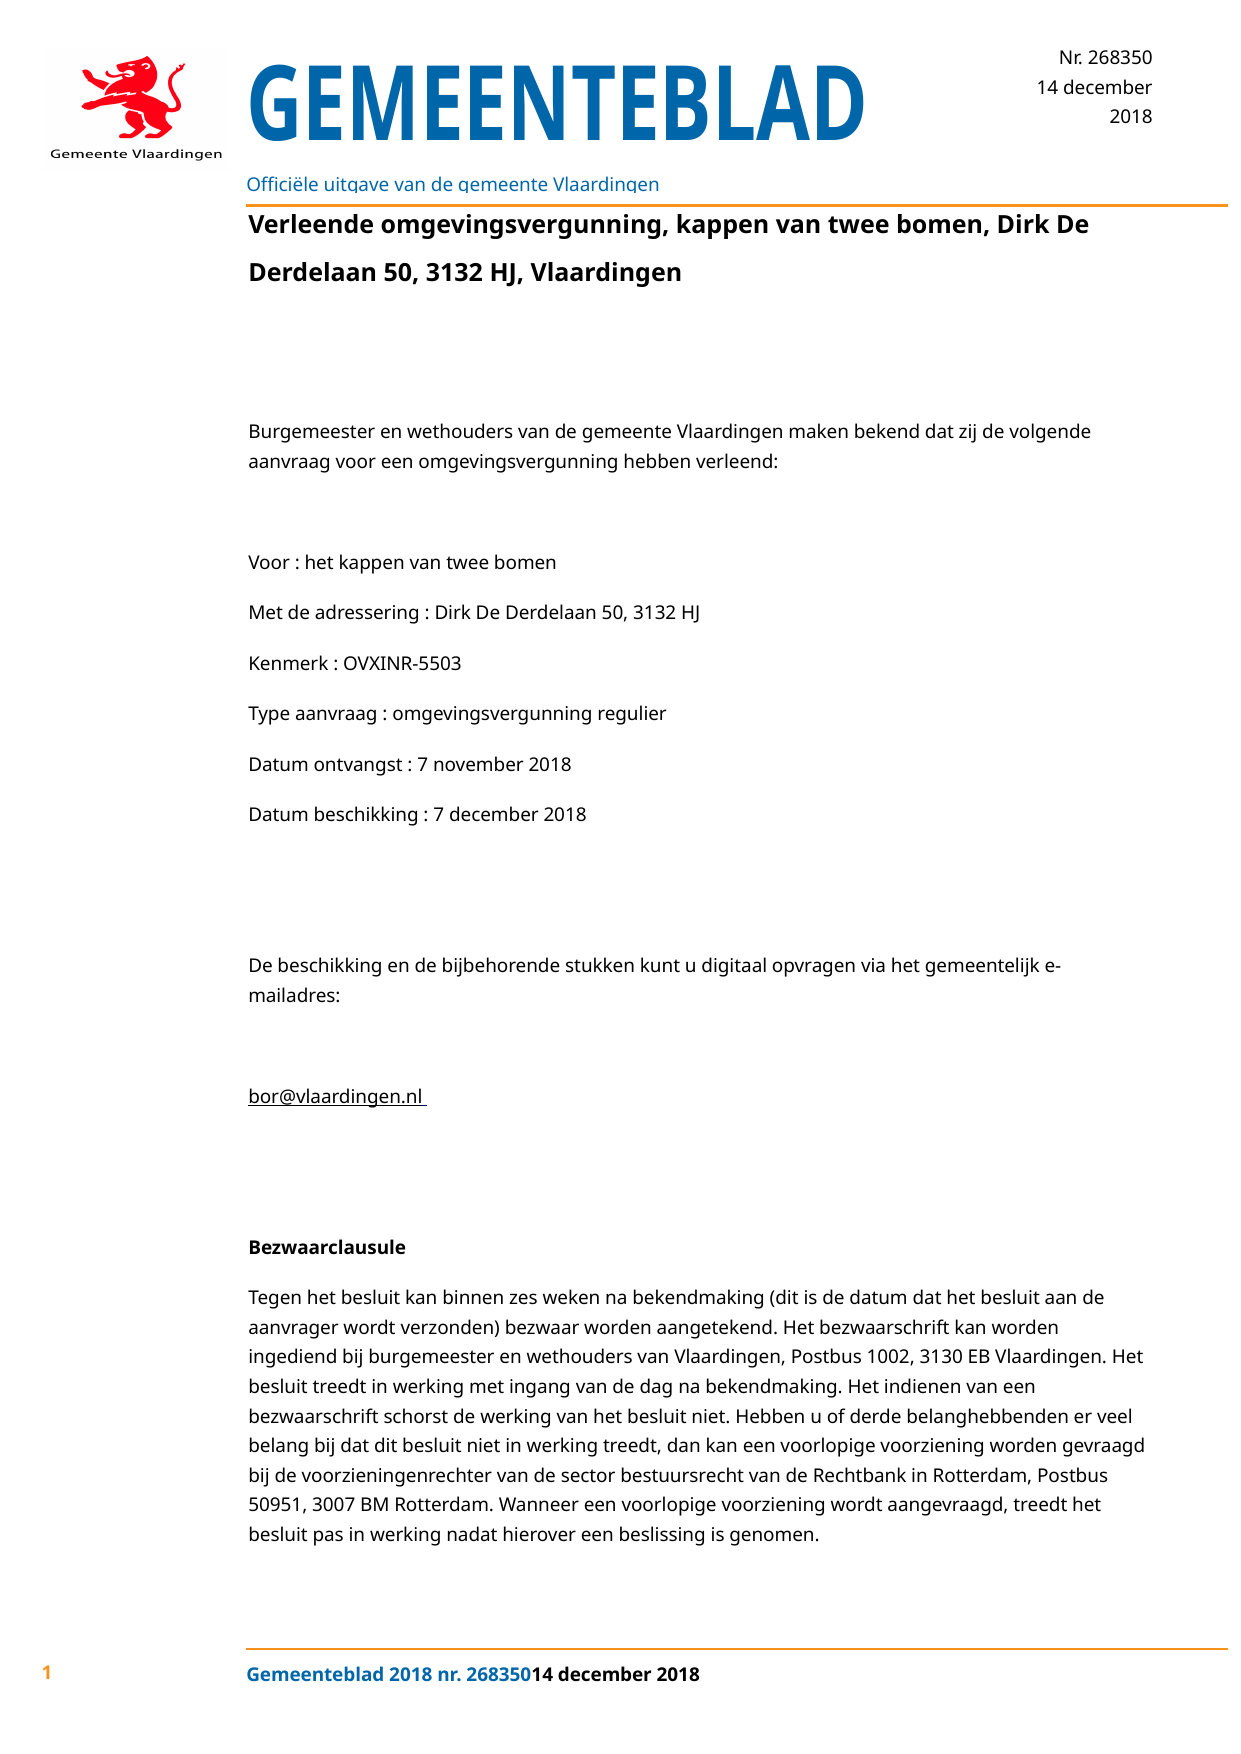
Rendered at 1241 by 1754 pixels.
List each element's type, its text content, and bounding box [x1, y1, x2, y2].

text Datum ontvangst : 7 november 2018 [248, 751, 1152, 777]
text Datum beschikking : 7 december 2018 [248, 801, 1152, 827]
text bor@vlaardingen.nl [248, 1083, 1152, 1109]
text Type aanvraag : omgevingsvergunning regulier [248, 700, 1152, 726]
text Bezwaarclausule [248, 1234, 1152, 1260]
text Tegen het besluit kan binnen zes weken na bekendmaking (dit is de datum dat het besluit aan de aanvrager wordt verzonden) bezwaar worden aangetekend. Het bezwaarschrift kan worden ingediend bij burgemeester en wethouders van Vlaardingen, Postbus 1002, 3130 EB Vlaardingen. Het besluit treedt in werking met ingang van de dag na bekendmaking. Het indienen van een bezwaarschrift schorst de werking van het besluit niet. Hebben u of derde belanghebbenden er veel belang bij dat dit besluit niet in werking treedt, dan kan een voorlopige voorziening worden gevraagd bij de voorzieningenrechter van de sector bestuursrecht van de Rechtbank in Rotterdam, Postbus 50951, 3007 BM Rotterdam. Wanneer een voorlopige voorziening wordt aangevraagd, treedt het besluit pas in werking nadat hierover een beslissing is genomen. [248, 1284, 1152, 1547]
text Burgemeester en wethouders van de gemeente Vlaardingen maken bekend dat zij de volgende aanvraag voor een omgevingsvergunning hebben verleend: [248, 419, 1152, 474]
text Voor : het kappen van twee bomen [248, 549, 1152, 575]
picture [41, 47, 231, 172]
text Kenmerk : OVXINR-5503 [248, 650, 1152, 676]
text Verleende omgevingsvergunning, kappen van twee bomen, Dirk De Derdelaan 50, 3132 HJ, Vlaardingen [248, 207, 1152, 288]
text Met de adressering : Dirk De Derdelaan 50, 3132 HJ [248, 599, 1152, 625]
text De beschikking en de bijbehorende stukken kunt u digitaal opvragen via het gemeentelijk e-mailadres: [248, 952, 1152, 1008]
